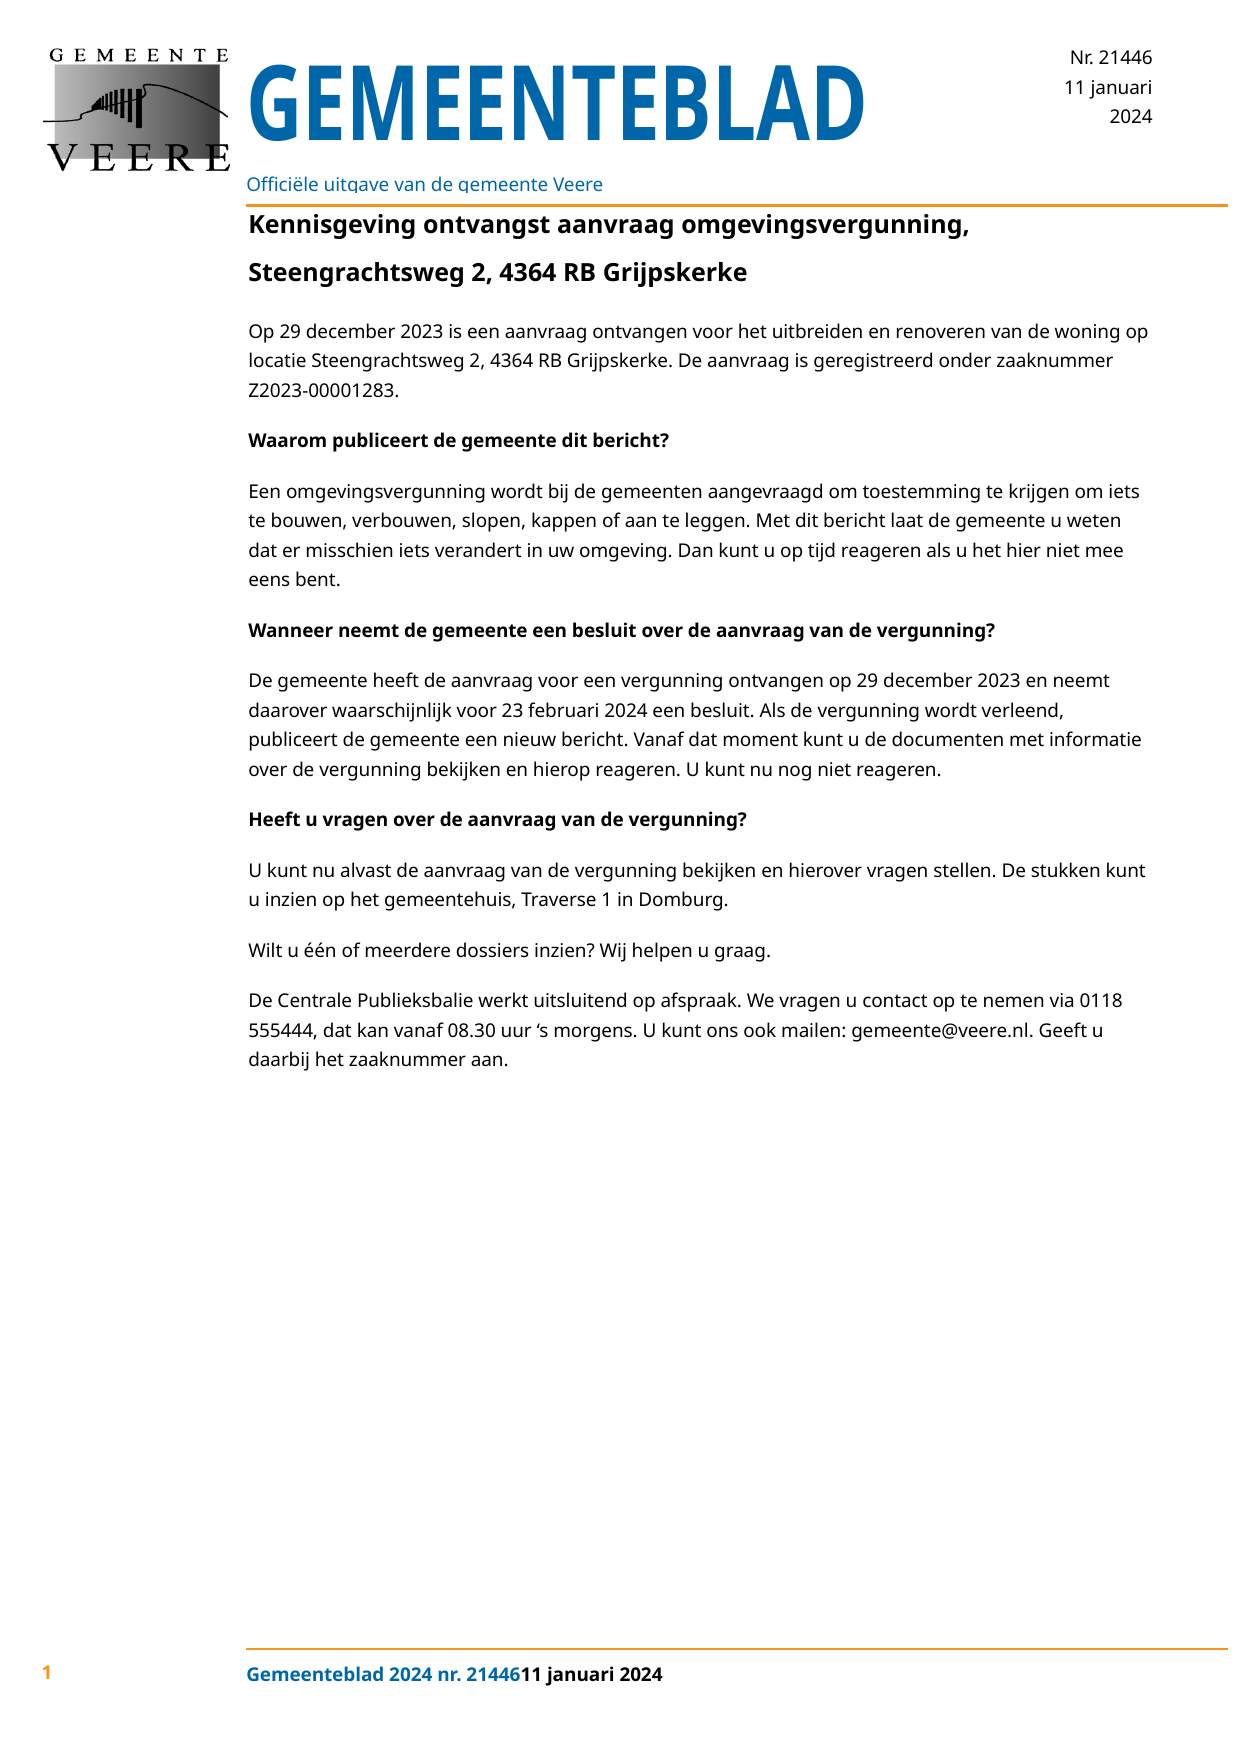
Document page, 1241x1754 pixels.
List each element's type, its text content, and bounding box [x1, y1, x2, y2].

text U kunt nu alvast de aanvraag van de vergunning bekijken en hierover vragen stellen. De stukken kunt u inzien op het gemeentehuis, Traverse 1 in Domburg. [248, 857, 1152, 912]
text Kennisgeving ontvangst aanvraag omgevingsvergunning, Steengrachtsweg 2, 4364 RB Grijpskerke [248, 207, 1152, 288]
text Op 29 december 2023 is een aanvraag ontvangen voor het uitbreiden en renoveren van de woning op locatie Steengrachtsweg 2, 4364 RB Grijpskerke. De aanvraag is geregistreerd onder zaaknummer Z2023-00001283. [248, 318, 1152, 403]
picture [41, 47, 231, 172]
text Een omgevingsvergunning wordt bij de gemeenten aangevraagd om toestemming te krijgen om iets te bouwen, verbouwen, slopen, kappen of aan te leggen. Met dit bericht laat de gemeente u weten dat er misschien iets verandert in uw omgeving. Dan kunt u op tijd reageren als u het hier niet mee eens bent. [248, 478, 1152, 592]
text Wanneer neemt de gemeente een besluit over de aanvraag van de vergunning? [248, 617, 1152, 643]
text De gemeente heeft de aanvraag voor een vergunning ontvangen op 29 december 2023 en neemt daarover waarschijnlijk voor 23 februari 2024 een besluit. Als de vergunning wordt verleend, publiceert de gemeente een nieuw bericht. Vanaf dat moment kunt u de documenten met informatie over de vergunning bekijken en hierop reageren. U kunt nu nog niet reageren. [248, 667, 1152, 782]
text Waarom publiceert de gemeente dit bericht? [248, 427, 1152, 453]
text De Centrale Publieksbalie werkt uitsluitend op afspraak. We vragen u contact op te nemen via 0118 555444, dat kan vanaf 08.30 uur ‘s morgens. U kunt ons ook mailen: gemeente@veere.nl. Geeft u daarbij het zaaknummer aan. [248, 987, 1152, 1072]
text Heeft u vragen over de aanvraag van de vergunning? [248, 807, 1152, 832]
text Wilt u één of meerdere dossiers inzien? Wij helpen u graag. [248, 937, 1152, 963]
